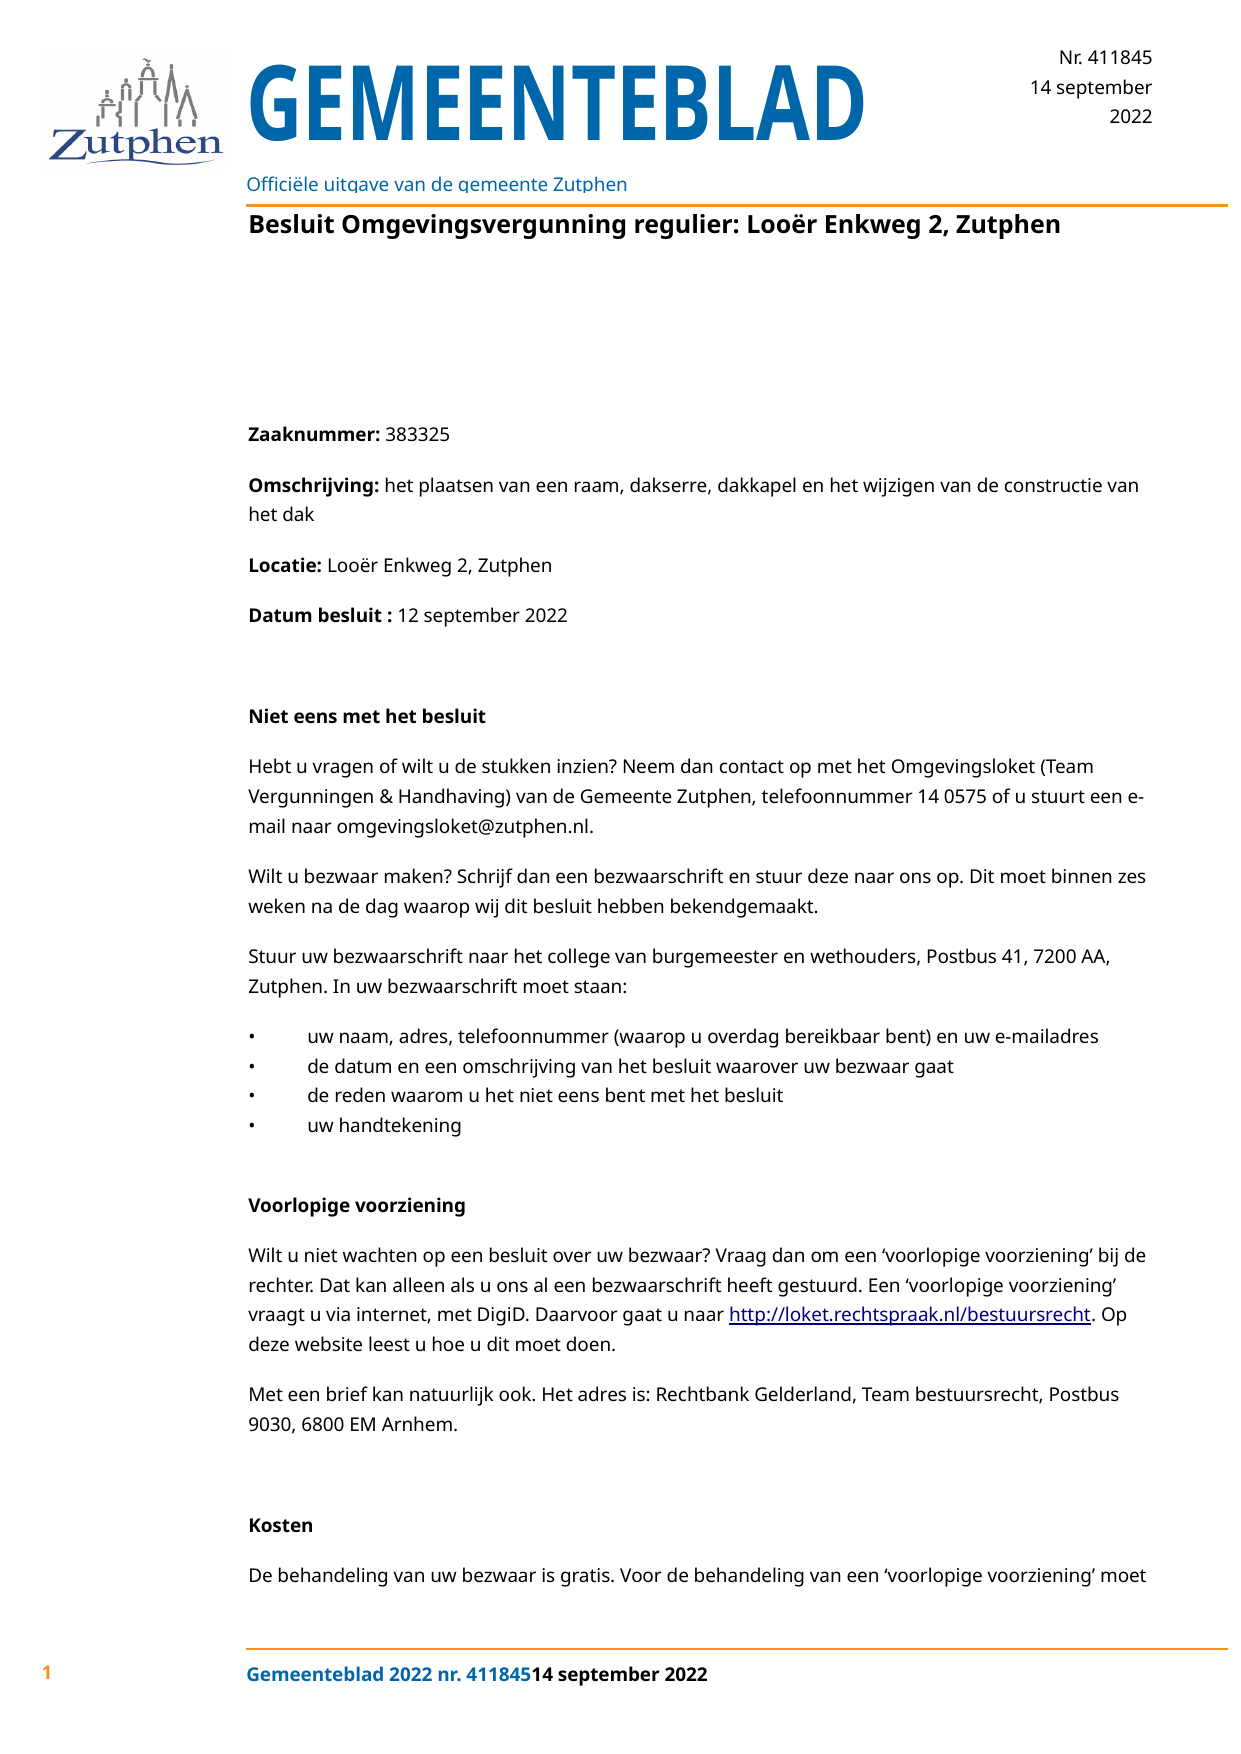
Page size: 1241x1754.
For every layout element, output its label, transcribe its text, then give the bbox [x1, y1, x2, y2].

text Datum besluit : 12 september 2022 [248, 602, 1152, 628]
text Wilt u niet wachten op een besluit over uw bezwaar? Vraag dan om een ‘voorlopige voorziening’ bij de rechter. Dat kan alleen als u ons al een bezwaarschrift heeft gestuurd. Een ‘voorlopige voorziening’ vraagt u via internet, met DigiD. Daarvoor gaat u naar http://loket.rechtspraak.nl/bestuursrecht. Op deze website leest u hoe u dit moet doen. [248, 1242, 1152, 1357]
text Wilt u bezwaar maken? Schrijf dan een bezwaarschrift en stuur deze naar ons op. Dit moet binnen zes weken na de dag waarop wij dit besluit hebben bekendgemaakt. [248, 863, 1152, 918]
text Besluit Omgevingsvergunning regulier: Looër Enkweg 2, Zutphen [248, 207, 1152, 241]
text Met een brief kan natuurlijk ook. Het adres is: Rechtbank Gelderland, Team bestuursrecht, Postbus 9030, 6800 EM Arnhem. [248, 1382, 1152, 1437]
text Stuur uw bezwaarschrift naar het college van burgemeester en wethouders, Postbus 41, 7200 AA, Zutphen. In uw bezwaarschrift moet staan: [248, 943, 1152, 998]
text Omschrijving: het plaatsen van een raam, dakserre, dakkapel en het wijzigen van de constructie van het dak [248, 472, 1152, 527]
list uw handtekening [248, 1112, 1152, 1138]
picture [41, 47, 231, 172]
text De behandeling van uw bezwaar is gratis. Voor de behandeling van een ‘voorlopige voorziening’ moet [248, 1562, 1152, 1588]
text Voorlopige voorziening [248, 1192, 1152, 1218]
list de datum en een omschrijving van het besluit waarover uw bezwaar gaat [248, 1053, 1152, 1078]
text Hebt u vragen of wilt u de stukken inzien? Neem dan contact op met het Omgevingsloket (Team Vergunningen & Handhaving) van de Gemeente Zutphen, telefoonnummer 14 0575 of u stuurt een e-mail naar omgevingsloket@zutphen.nl. [248, 754, 1152, 838]
text Kosten [248, 1512, 1152, 1538]
list de reden waarom u het niet eens bent met het besluit [248, 1082, 1152, 1108]
text Zaaknummer: 383325 [248, 422, 1152, 447]
text Locatie: Looër Enkweg 2, Zutphen [248, 552, 1152, 578]
text Niet eens met het besluit [248, 703, 1152, 729]
list uw naam, adres, telefoonnummer (waarop u overdag bereikbaar bent) en uw e-mailadres [248, 1023, 1152, 1049]
